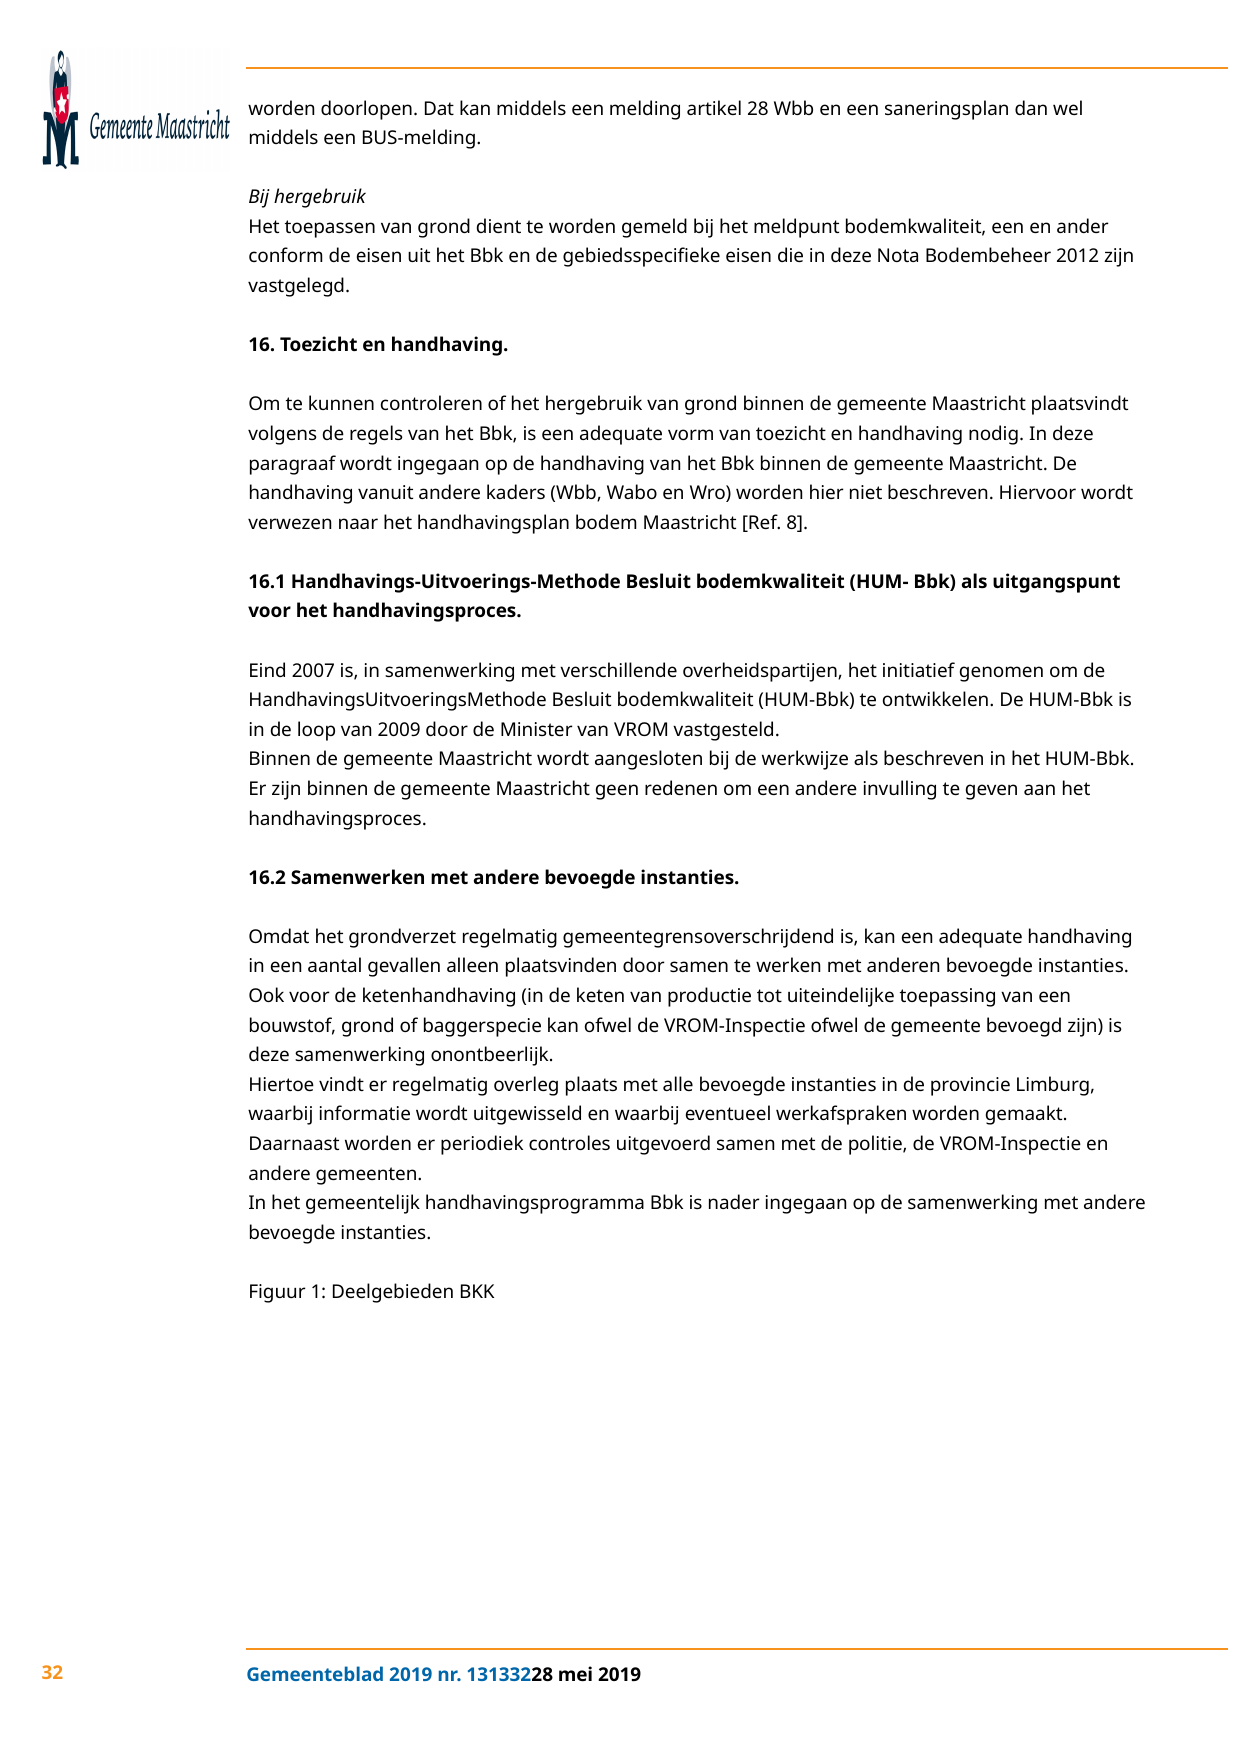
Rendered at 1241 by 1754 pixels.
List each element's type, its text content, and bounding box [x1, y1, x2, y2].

text Omdat het grondverzet regelmatig gemeentegrensoverschrijdend is, kan een adequate handhaving in een aantal gevallen alleen plaatsvinden door samen te werken met anderen bevoegde instanties. Ook voor de ketenhandhaving (in de keten van productie tot uiteindelijke toepassing van een bouwstof, grond of baggerspecie kan ofwel de VROM-Inspectie ofwel de gemeente bevoegd zijn) is deze samenwerking onontbeerlijk. [248, 923, 1152, 1067]
text Hiertoe vindt er regelmatig overleg plaats met alle bevoegde instanties in de provincie Limburg, waarbij informatie wordt uitgewisseld en waarbij eventueel werkafspraken worden gemaakt. [248, 1071, 1152, 1126]
text Daarnaast worden er periodiek controles uitgevoerd samen met de politie, de VROM-Inspectie en andere gemeenten. [248, 1130, 1152, 1186]
text 16.1 Handhavings-Uitvoerings-Methode Besluit bodemkwaliteit (HUM- Bbk) als uitgangspunt voor het handhavingsproces. [248, 568, 1152, 623]
text Om te kunnen controleren of het hergebruik van grond binnen de gemeente Maastricht plaatsvindt volgens de regels van het Bbk, is een adequate vorm van toezicht en handhaving nodig. In deze paragraaf wordt ingegaan op de handhaving van het Bbk binnen de gemeente Maastricht. De handhaving vanuit andere kaders (Wbb, Wabo en Wro) worden hier niet beschreven. Hiervoor wordt verwezen naar het handhavingsplan bodem Maastricht [Ref. 8]. [248, 391, 1152, 535]
text worden doorlopen. Dat kan middels een melding artikel 28 Wbb en een saneringsplan dan wel middels een BUS-melding. [248, 95, 1152, 150]
text Het toepassen van grond dient te worden gemeld bij het meldpunt bodemkwaliteit, een en ander conform de eisen uit het Bbk en de gebiedsspecifieke eisen die in deze Nota Bodembeheer 2012 zijn vastgelegd. [248, 213, 1152, 298]
text 16.2 Samenwerken met andere bevoegde instanties. [248, 864, 1152, 890]
text 16. Toezicht en handhaving. [248, 331, 1152, 357]
text In het gemeentelijk handhavingsprogramma Bbk is nader ingegaan op de samenwerking met andere bevoegde instanties. [248, 1189, 1152, 1245]
text Figuur 1: Deelgebieden BKK [248, 1278, 1152, 1304]
text Eind 2007 is, in samenwerking met verschillende overheidspartijen, het initiatief genomen om de HandhavingsUitvoeringsMethode Besluit bodemkwaliteit (HUM-Bbk) te ontwikkelen. De HUM-Bbk is in de loop van 2009 door de Minister van VROM vastgesteld. [248, 657, 1152, 742]
text Bij hergebruik [248, 183, 1152, 209]
picture [41, 47, 231, 172]
text Binnen de gemeente Maastricht wordt aangesloten bij de werkwijze als beschreven in het HUM-Bbk. Er zijn binnen de gemeente Maastricht geen redenen om een andere invulling te geven aan het handhavingsproces. [248, 746, 1152, 831]
